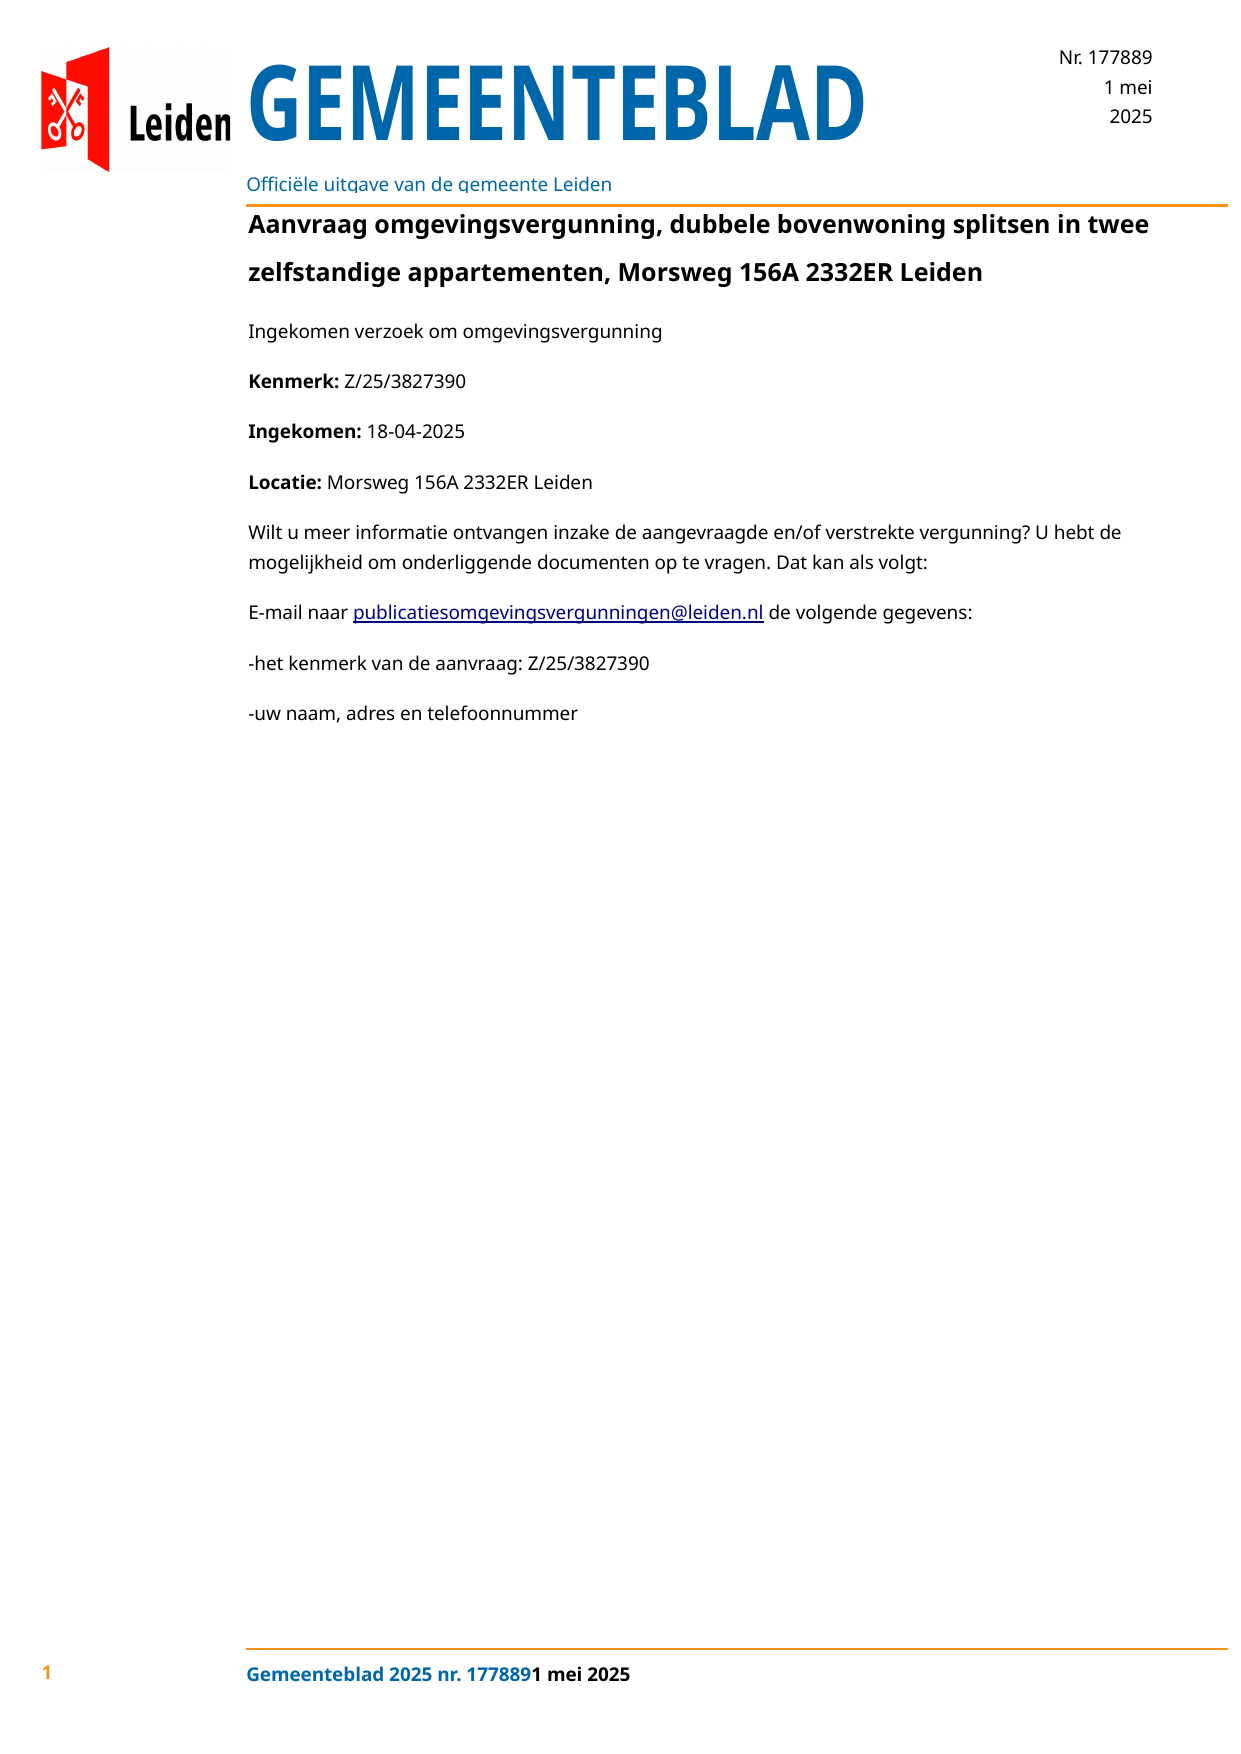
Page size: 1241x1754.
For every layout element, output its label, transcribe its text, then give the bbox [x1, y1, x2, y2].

text Aanvraag omgevingsvergunning, dubbele bovenwoning splitsen in twee zelfstandige appartementen, Morsweg 156A 2332ER Leiden [248, 207, 1152, 288]
text Wilt u meer informatie ontvangen inzake de aangevraagde en/of verstrekte vergunning? U hebt de mogelijkheid om onderliggende documenten op te vragen. Dat kan als volgt: [248, 519, 1152, 575]
text Kenmerk: Z/25/3827390 [248, 368, 1152, 394]
text Ingekomen verzoek om omgevingsvergunning [248, 318, 1152, 344]
text -uw naam, adres en telefoonnummer [248, 700, 1152, 726]
picture [41, 47, 231, 172]
text Ingekomen: 18-04-2025 [248, 419, 1152, 444]
text E-mail naar publicatiesomgevingsvergunningen@leiden.nl de volgende gegevens: [248, 599, 1152, 625]
text -het kenmerk van de aanvraag: Z/25/3827390 [248, 650, 1152, 676]
text Locatie: Morsweg 156A 2332ER Leiden [248, 469, 1152, 495]
